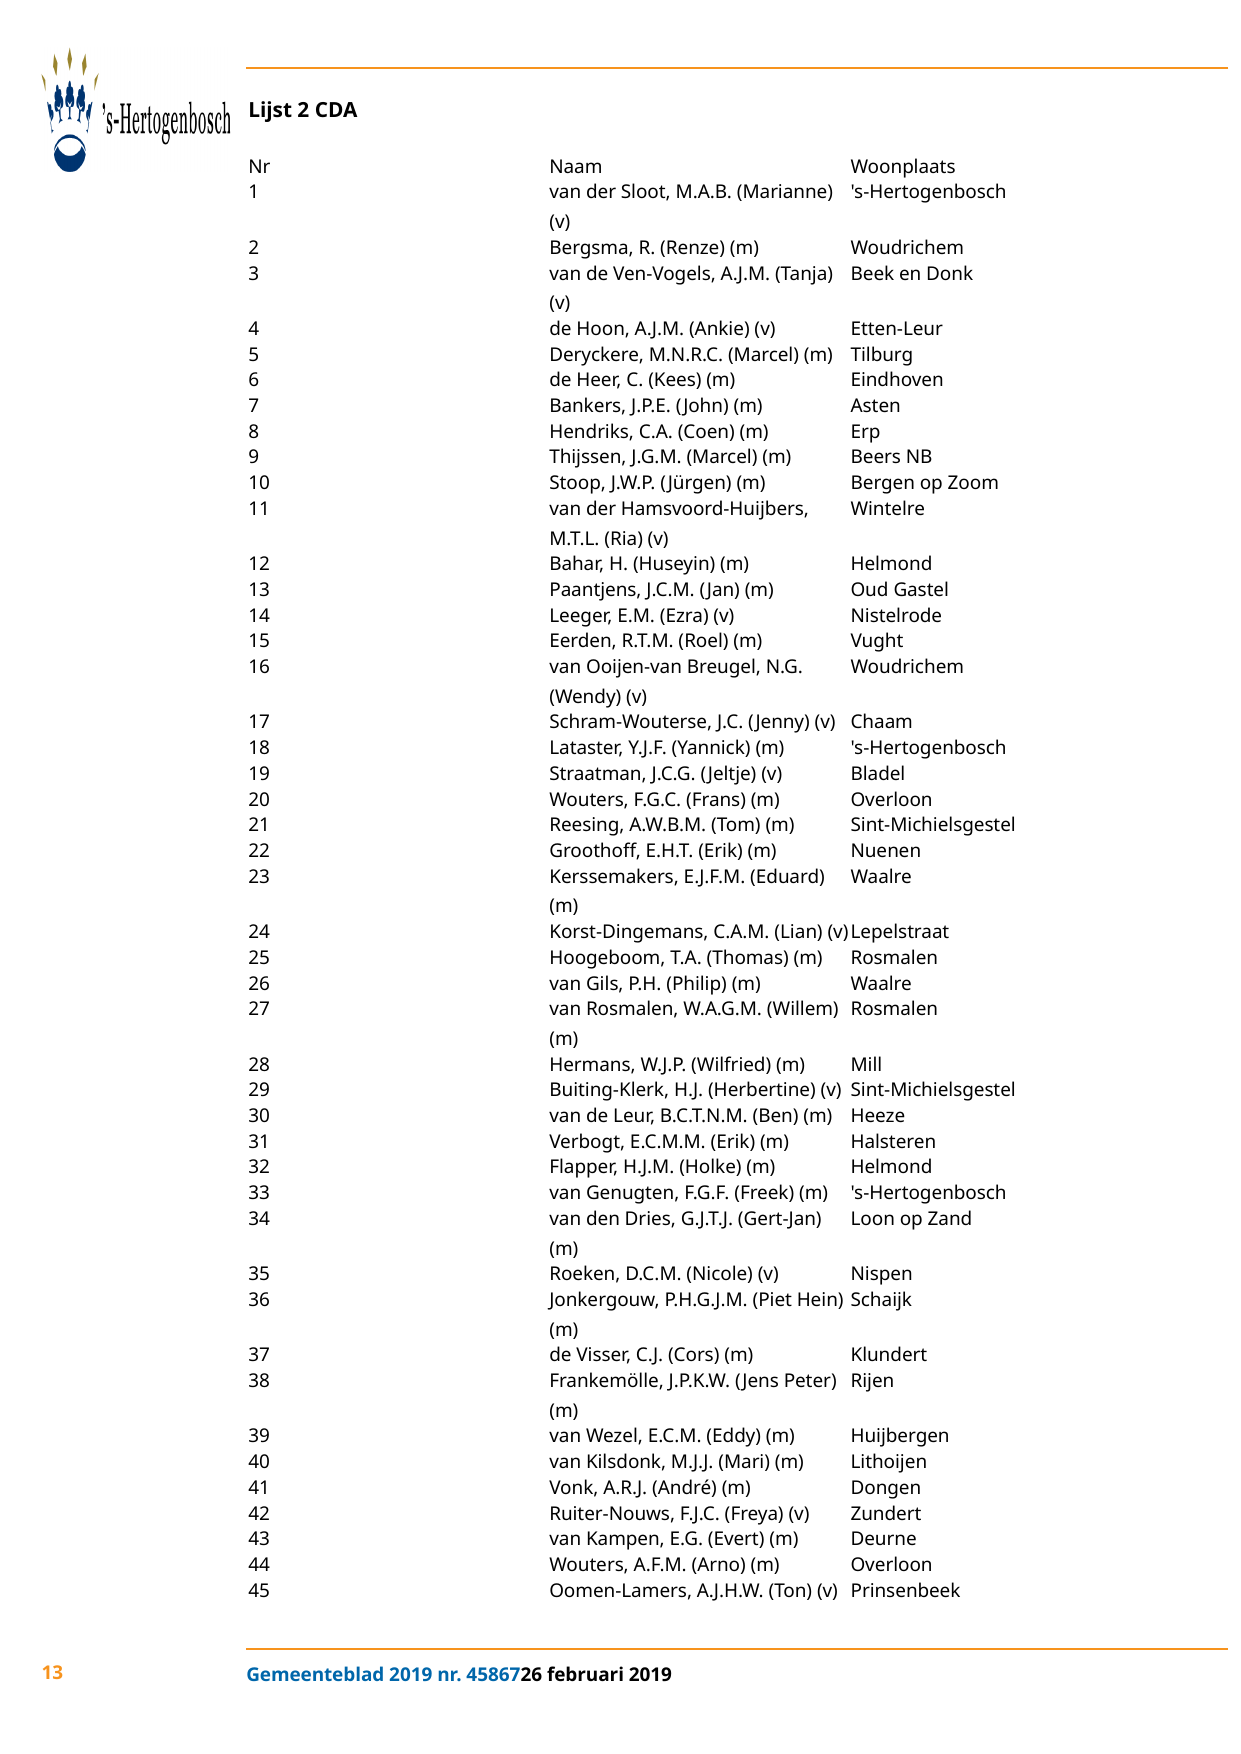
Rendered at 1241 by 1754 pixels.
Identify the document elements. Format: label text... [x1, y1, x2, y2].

table_cell 31 [248, 1128, 549, 1154]
table_cell Deurne [850, 1526, 1152, 1551]
table_cell Eindhoven [850, 366, 1152, 392]
table_cell Korst-Dingemans, C.A.M. (Lian) (v) [549, 918, 850, 944]
table_cell 38 [248, 1367, 549, 1423]
table_cell Bergsma, R. (Renze) (m) [549, 234, 850, 260]
table_cell van Rosmalen, W.A.G.M. (Willem) (m) [549, 996, 850, 1051]
table_cell Woudrichem [850, 234, 1152, 260]
table_cell Lithoijen [850, 1448, 1152, 1474]
table_cell Lepelstraat [850, 918, 1152, 944]
table_cell Beek en Donk [850, 260, 1152, 315]
table_cell Erp [850, 418, 1152, 444]
table_cell de Heer, C. (Kees) (m) [549, 366, 850, 392]
picture [41, 47, 231, 172]
table_cell Nuenen [850, 837, 1152, 863]
table_cell de Visser, C.J. (Cors) (m) [549, 1342, 850, 1367]
table_cell Dongen [850, 1474, 1152, 1500]
table_cell 41 [248, 1474, 549, 1500]
table_cell Wouters, A.F.M. (Arno) (m) [549, 1551, 850, 1577]
table_cell 27 [248, 996, 549, 1051]
table_cell Zundert [850, 1500, 1152, 1526]
table_cell Etten-Leur [850, 315, 1152, 341]
table_cell van der Hamsvoord-Huijbers, M.T.L. (Ria) (v) [549, 495, 850, 550]
table_cell 24 [248, 918, 549, 944]
table_cell Groothoff, E.H.T. (Erik) (m) [549, 837, 850, 863]
table_cell 29 [248, 1077, 549, 1102]
table_cell Stoop, J.W.P. (Jürgen) (m) [549, 469, 850, 495]
table_cell Hendriks, C.A. (Coen) (m) [549, 418, 850, 444]
table_cell Nistelrode [850, 602, 1152, 628]
table_cell van de Ven-Vogels, A.J.M. (Tanja) (v) [549, 260, 850, 315]
table_cell 37 [248, 1342, 549, 1367]
table_cell Rosmalen [850, 996, 1152, 1051]
table_cell 1 [248, 179, 549, 234]
table_cell Kerssemakers, E.J.F.M. (Eduard) (m) [549, 863, 850, 918]
table_cell 's-Hertogenbosch [850, 179, 1152, 234]
table_cell Verbogt, E.C.M.M. (Erik) (m) [549, 1128, 850, 1154]
table_cell 23 [248, 863, 549, 918]
table_cell 5 [248, 341, 549, 366]
table_cell 6 [248, 366, 549, 392]
table_cell 4 [248, 315, 549, 341]
table_cell Wouters, F.G.C. (Frans) (m) [549, 786, 850, 812]
table_cell Straatman, J.C.G. (Jeltje) (v) [549, 760, 850, 786]
table_cell Vonk, A.R.J. (André) (m) [549, 1474, 850, 1500]
table_cell 26 [248, 970, 549, 996]
table_cell de Hoon, A.J.M. (Ankie) (v) [549, 315, 850, 341]
table_cell 36 [248, 1286, 549, 1342]
table_cell Thijssen, J.G.M. (Marcel) (m) [549, 444, 850, 469]
table_cell 30 [248, 1102, 549, 1128]
table_cell van Ooijen-van Breugel, N.G. (Wendy) (v) [549, 653, 850, 709]
table_cell van Genugten, F.G.F. (Freek) (m) [549, 1180, 850, 1205]
table_cell Huijbergen [850, 1423, 1152, 1448]
table_cell Beers NB [850, 444, 1152, 469]
table_cell 10 [248, 469, 549, 495]
table_cell 45 [248, 1577, 549, 1603]
table_cell Lataster, Y.J.F. (Yannick) (m) [549, 734, 850, 760]
table_cell Waalre [850, 970, 1152, 996]
table_cell 2 [248, 234, 549, 260]
table_cell Leeger, E.M. (Ezra) (v) [549, 602, 850, 628]
table_cell 14 [248, 602, 549, 628]
table_cell Heeze [850, 1102, 1152, 1128]
table_cell 3 [248, 260, 549, 315]
table_cell 21 [248, 812, 549, 837]
table_cell Ruiter-Nouws, F.J.C. (Freya) (v) [549, 1500, 850, 1526]
table_cell Overloon [850, 1551, 1152, 1577]
table_cell 43 [248, 1526, 549, 1551]
table_cell Schaijk [850, 1286, 1152, 1342]
table_cell Waalre [850, 863, 1152, 918]
table_cell 42 [248, 1500, 549, 1526]
table_cell Helmond [850, 1154, 1152, 1179]
text Lijst 2 CDA [248, 95, 1152, 123]
table_cell 9 [248, 444, 549, 469]
table_cell 19 [248, 760, 549, 786]
table_cell 32 [248, 1154, 549, 1179]
table_cell Bladel [850, 760, 1152, 786]
table_cell 33 [248, 1180, 549, 1205]
table_cell Chaam [850, 709, 1152, 734]
table_cell 7 [248, 392, 549, 418]
table_cell Jonkergouw, P.H.G.J.M. (Piet Hein) (m) [549, 1286, 850, 1342]
table_cell Wintelre [850, 495, 1152, 550]
table_cell 13 [248, 576, 549, 602]
table_cell Helmond [850, 550, 1152, 576]
table_cell van de Leur, B.C.T.N.M. (Ben) (m) [549, 1102, 850, 1128]
table_cell Eerden, R.T.M. (Roel) (m) [549, 628, 850, 653]
table_cell Flapper, H.J.M. (Holke) (m) [549, 1154, 850, 1179]
table_cell Nispen [850, 1261, 1152, 1286]
table_cell 40 [248, 1448, 549, 1474]
table_cell van Kilsdonk, M.J.J. (Mari) (m) [549, 1448, 850, 1474]
table_cell Deryckere, M.N.R.C. (Marcel) (m) [549, 341, 850, 366]
table_cell Rijen [850, 1367, 1152, 1423]
table_cell 39 [248, 1423, 549, 1448]
table_header Nr [248, 153, 549, 179]
table_cell Rosmalen [850, 944, 1152, 970]
table_cell van Gils, P.H. (Philip) (m) [549, 970, 850, 996]
table_cell 15 [248, 628, 549, 653]
table_cell 18 [248, 734, 549, 760]
table_cell 35 [248, 1261, 549, 1286]
table_cell 44 [248, 1551, 549, 1577]
table_cell 12 [248, 550, 549, 576]
table_cell Oud Gastel [850, 576, 1152, 602]
table_cell Asten [850, 392, 1152, 418]
table_cell Hoogeboom, T.A. (Thomas) (m) [549, 944, 850, 970]
table_cell Sint-Michielsgestel [850, 1077, 1152, 1102]
table_cell Halsteren [850, 1128, 1152, 1154]
table_cell Buiting-Klerk, H.J. (Herbertine) (v) [549, 1077, 850, 1102]
table_cell Bergen op Zoom [850, 469, 1152, 495]
table_cell 's-Hertogenbosch [850, 734, 1152, 760]
table_cell Prinsenbeek [850, 1577, 1152, 1603]
table_cell van den Dries, G.J.T.J. (Gert-Jan) (m) [549, 1205, 850, 1261]
table_cell Loon op Zand [850, 1205, 1152, 1261]
table_cell 16 [248, 653, 549, 709]
table_cell Overloon [850, 786, 1152, 812]
table_cell Sint-Michielsgestel [850, 812, 1152, 837]
table_cell Schram-Wouterse, J.C. (Jenny) (v) [549, 709, 850, 734]
table_cell 17 [248, 709, 549, 734]
table_cell 8 [248, 418, 549, 444]
table_cell 22 [248, 837, 549, 863]
table_cell Bankers, J.P.E. (John) (m) [549, 392, 850, 418]
table_cell Vught [850, 628, 1152, 653]
table_cell Woudrichem [850, 653, 1152, 709]
table_cell Paantjens, J.C.M. (Jan) (m) [549, 576, 850, 602]
table_cell Roeken, D.C.M. (Nicole) (v) [549, 1261, 850, 1286]
table_cell Klundert [850, 1342, 1152, 1367]
table_cell van Wezel, E.C.M. (Eddy) (m) [549, 1423, 850, 1448]
table_cell Hermans, W.J.P. (Wilfried) (m) [549, 1051, 850, 1077]
table_header Naam [549, 153, 850, 179]
table_cell Tilburg [850, 341, 1152, 366]
table_cell 's-Hertogenbosch [850, 1180, 1152, 1205]
table_cell 20 [248, 786, 549, 812]
table_cell 25 [248, 944, 549, 970]
table_cell Frankemölle, J.P.K.W. (Jens Peter) (m) [549, 1367, 850, 1423]
table_header Woonplaats [850, 153, 1152, 179]
table_cell 34 [248, 1205, 549, 1261]
table_cell Mill [850, 1051, 1152, 1077]
table_cell Oomen-Lamers, A.J.H.W. (Ton) (v) [549, 1577, 850, 1603]
table_cell 11 [248, 495, 549, 550]
table_cell Reesing, A.W.B.M. (Tom) (m) [549, 812, 850, 837]
table_cell van Kampen, E.G. (Evert) (m) [549, 1526, 850, 1551]
table_cell van der Sloot, M.A.B. (Marianne) (v) [549, 179, 850, 234]
table_cell 28 [248, 1051, 549, 1077]
table_cell Bahar, H. (Huseyin) (m) [549, 550, 850, 576]
